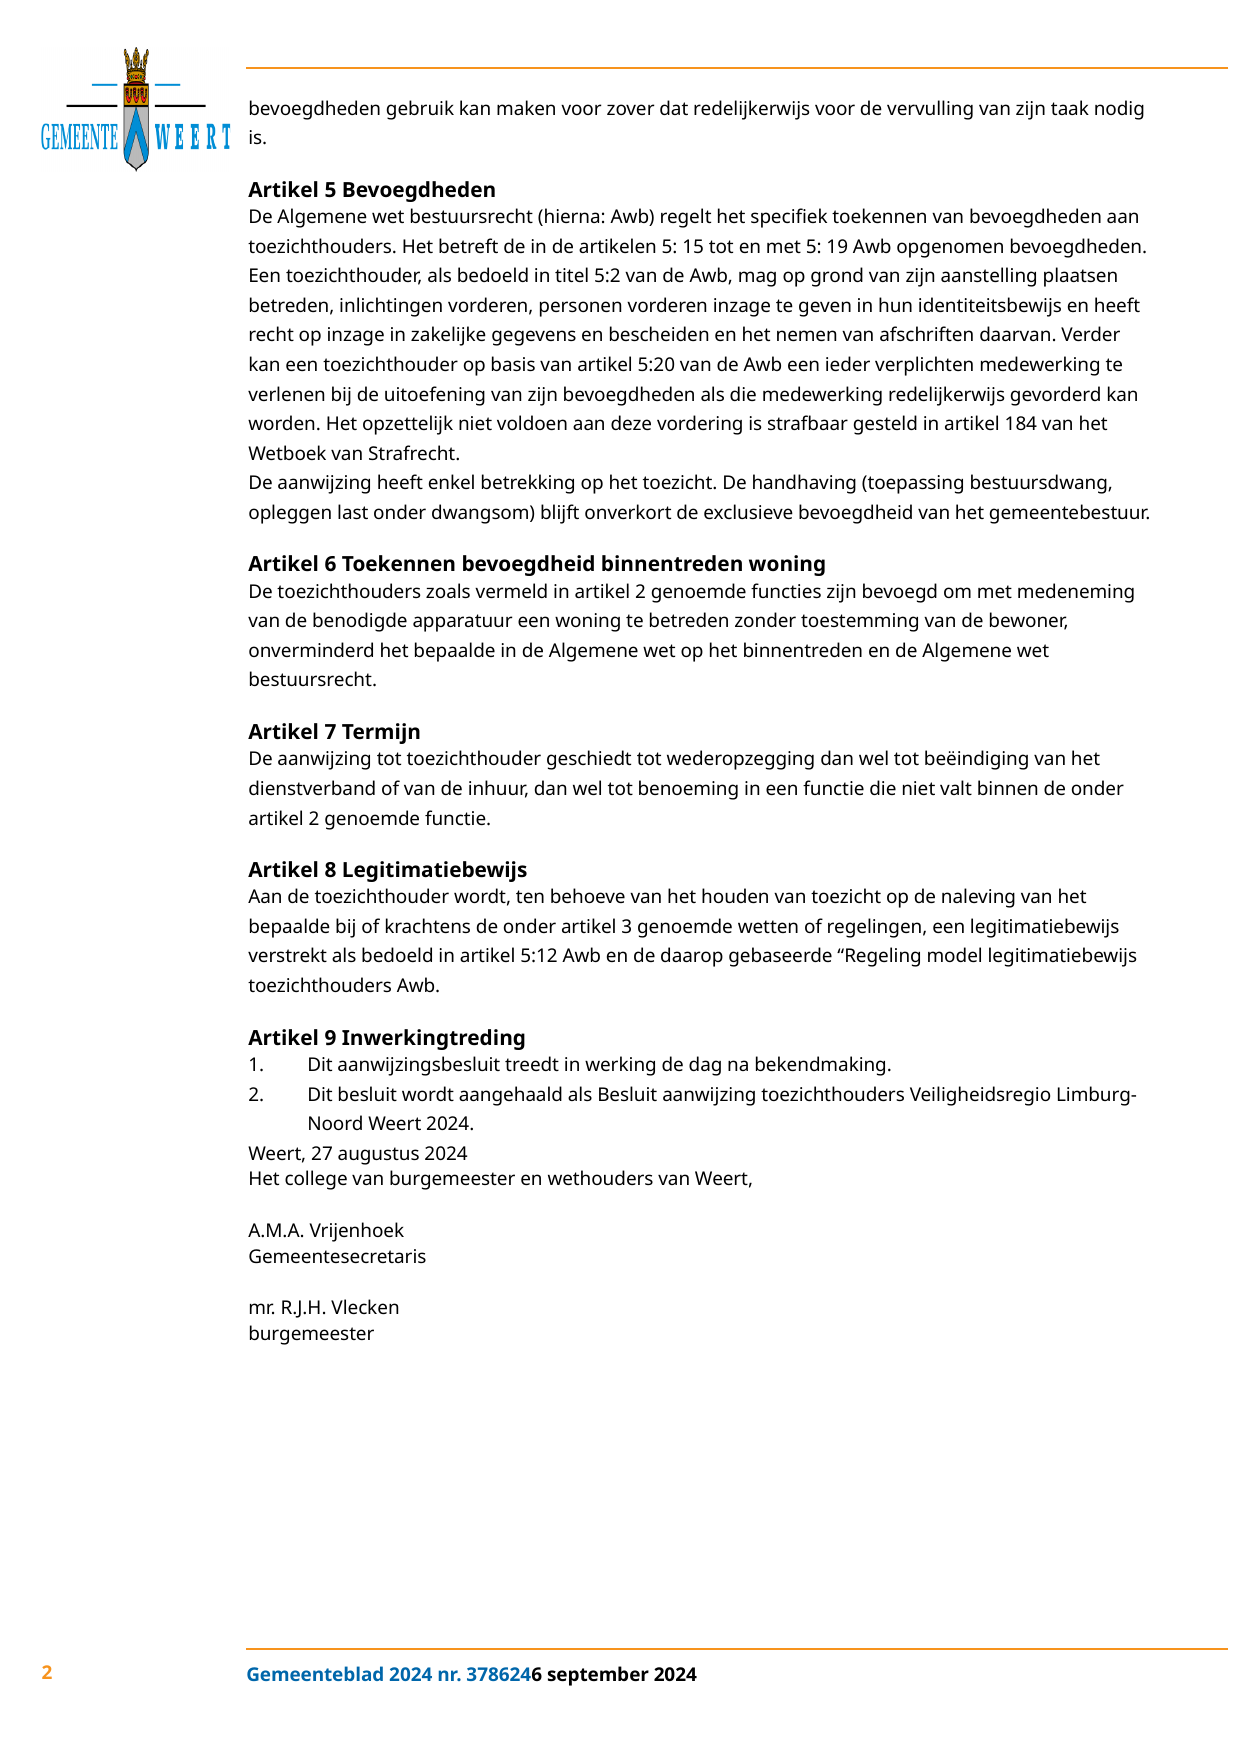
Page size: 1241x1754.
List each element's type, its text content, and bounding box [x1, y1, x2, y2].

text bevoegdheden gebruik kan maken voor zover dat redelijkerwijs voor de vervulling van zijn taak nodig is. [248, 95, 1152, 150]
text Aan de toezichthouder wordt, ten behoeve van het houden van toezicht op de naleving van het bepaalde bij of krachtens de onder artikel 3 genoemde wetten of regelingen, een legitimatiebewijs verstrekt als bedoeld in artikel 5:12 Awb en de daarop gebaseerde “Regeling model legitimatiebewijs toezichthouders Awb. [248, 883, 1152, 998]
list Dit besluit wordt aangehaald als Besluit aanwijzing toezichthouders Veiligheidsregio Limburg-Noord Weert 2024. [248, 1081, 1152, 1136]
list Dit aanwijzingsbesluit treedt in werking de dag na bekendmaking. [248, 1051, 1152, 1077]
text Het college van burgemeester en wethouders van Weert, [248, 1166, 1152, 1191]
picture [41, 47, 231, 172]
text burgemeester [248, 1320, 1152, 1346]
text De toezichthouders zoals vermeld in artikel 2 genoemde functies zijn bevoegd om met medeneming van de benodigde apparatuur een woning te betreden zonder toestemming van de bewoner, onverminderd het bepaalde in de Algemene wet op het binnentreden en de Algemene wet bestuursrecht. [248, 578, 1152, 692]
text Artikel 8 Legitimatiebewijs [248, 855, 1152, 883]
text Weert, 27 augustus 2024 [248, 1140, 1152, 1166]
text Gemeentesecretaris [248, 1243, 1152, 1268]
text De aanwijzing heeft enkel betrekking op het toezicht. De handhaving (toepassing bestuursdwang, opleggen last onder dwangsom) blijft onverkort de exclusieve bevoegdheid van het gemeentebestuur. [248, 469, 1152, 525]
text mr. R.J.H. Vlecken [248, 1294, 1152, 1320]
text A.M.A. Vrijenhoek [248, 1217, 1152, 1243]
text Artikel 9 Inwerkingtreding [248, 1023, 1152, 1051]
text Artikel 6 Toekennen bevoegdheid binnentreden woning [248, 549, 1152, 578]
text De Algemene wet bestuursrecht (hierna: Awb) regelt het specifiek toekennen van bevoegdheden aan toezichthouders. Het betreft de in de artikelen 5: 15 tot en met 5: 19 Awb opgenomen bevoegdheden. Een toezichthouder, als bedoeld in titel 5:2 van de Awb, mag op grond van zijn aanstelling plaatsen betreden, inlichtingen vorderen, personen vorderen inzage te geven in hun identiteitsbewijs en heeft recht op inzage in zakelijke gegevens en bescheiden en het nemen van afschriften daarvan. Verder kan een toezichthouder op basis van artikel 5:20 van de Awb een ieder verplichten medewerking te verlenen bij de uitoefening van zijn bevoegdheden als die medewerking redelijkerwijs gevorderd kan worden. Het opzettelijk niet voldoen aan deze vordering is strafbaar gesteld in artikel 184 van het Wetboek van Strafrecht. [248, 203, 1152, 466]
text Artikel 5 Bevoegdheden [248, 175, 1152, 203]
text De aanwijzing tot toezichthouder geschiedt tot wederopzegging dan wel tot beëindiging van het dienstverband of van de inhuur, dan wel tot benoeming in een functie die niet valt binnen de onder artikel 2 genoemde functie. [248, 746, 1152, 830]
text Artikel 7 Termijn [248, 717, 1152, 746]
